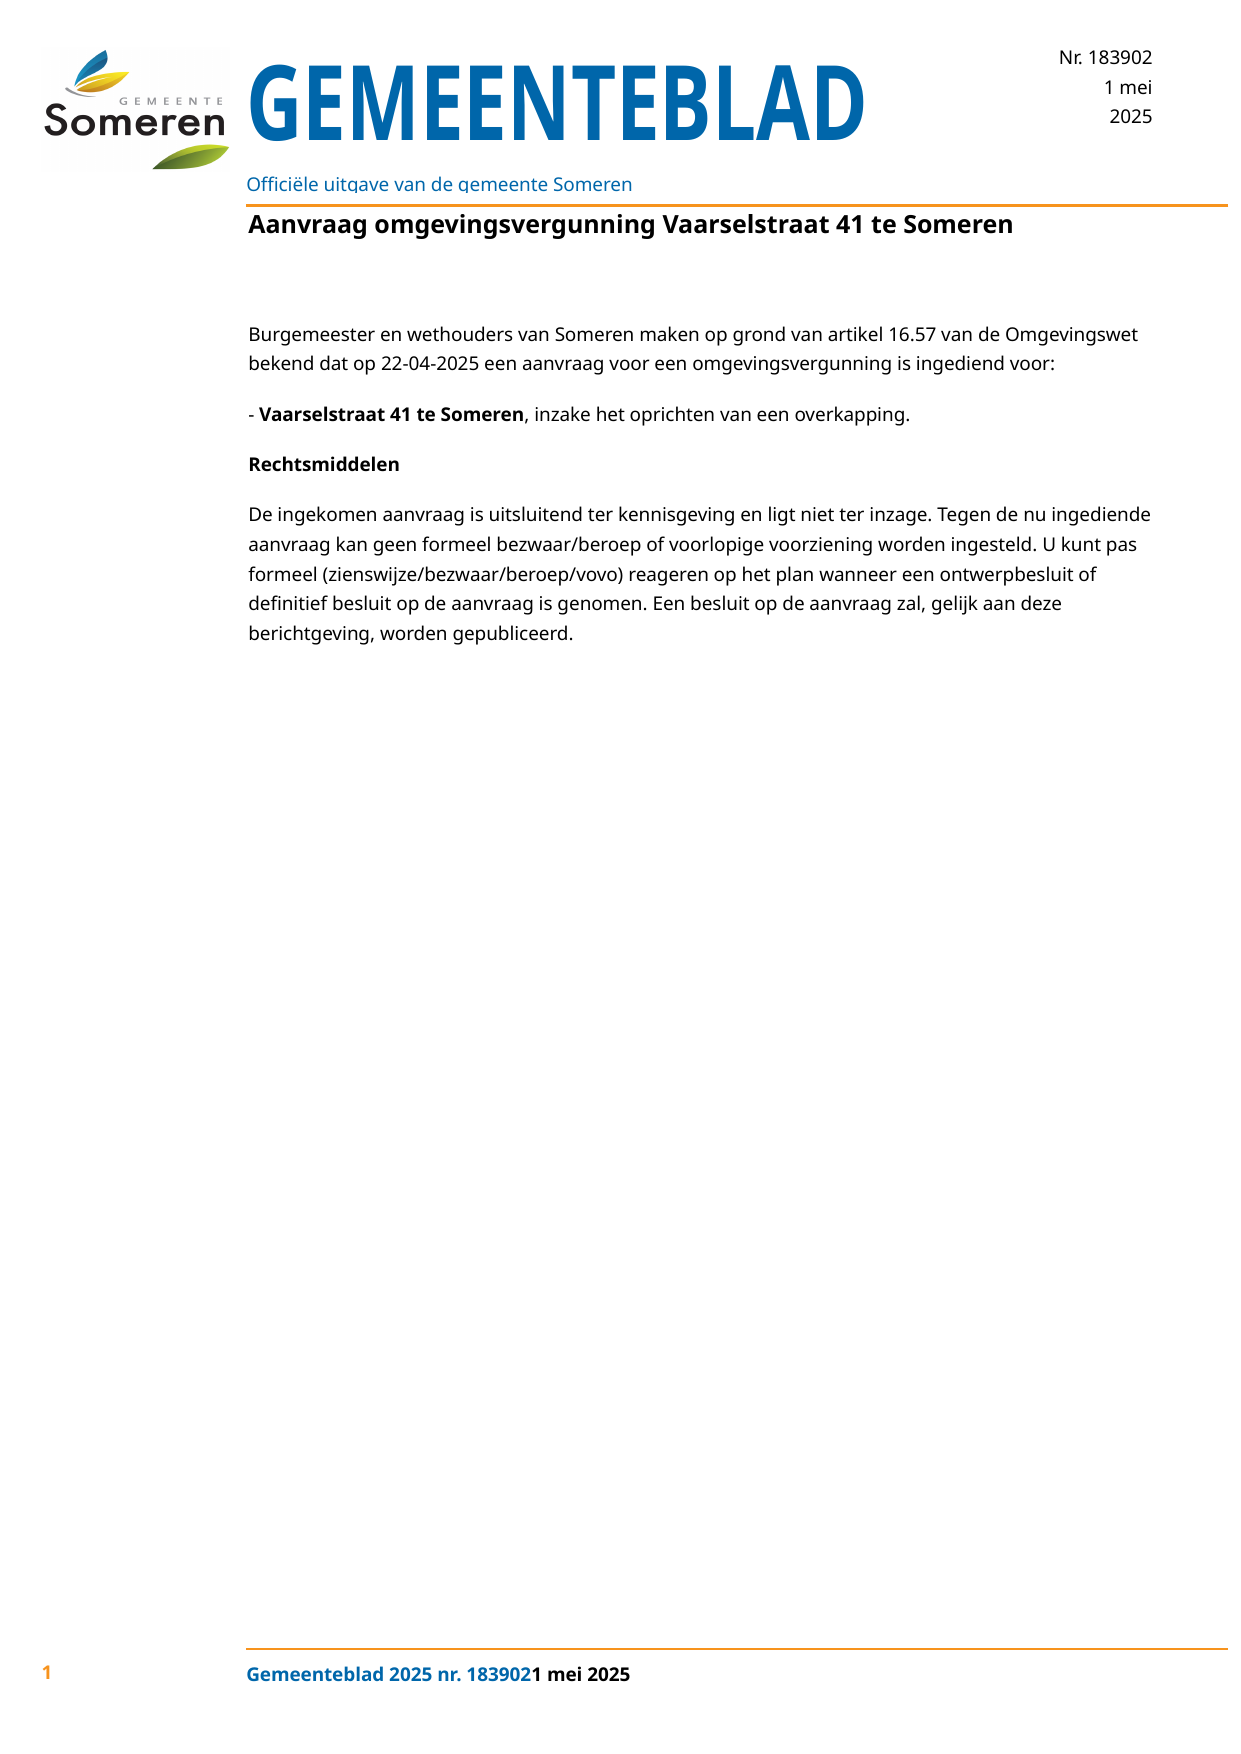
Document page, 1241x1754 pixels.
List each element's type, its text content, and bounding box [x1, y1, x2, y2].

text Burgemeester en wethouders van Someren maken op grond van artikel 16.57 van de Omgevingswet bekend dat op 22-04-2025 een aanvraag voor een omgevingsvergunning is ingediend voor: [248, 321, 1152, 376]
text - Vaarselstraat 41 te Someren, inzake het oprichten van een overkapping. [248, 401, 1152, 426]
text Aanvraag omgevingsvergunning Vaarselstraat 41 te Someren [248, 207, 1152, 241]
text De ingekomen aanvraag is uitsluitend ter kennisgeving en ligt niet ter inzage. Tegen de nu ingediende aanvraag kan geen formeel bezwaar/beroep of voorlopige voorziening worden ingesteld. U kunt pas formeel (zienswijze/bezwaar/beroep/vovo) reageren op het plan wanneer een ontwerpbesluit of definitief besluit op de aanvraag is genomen. Een besluit op de aanvraag zal, gelijk aan deze berichtgeving, worden gepubliceerd. [248, 502, 1152, 646]
picture [41, 47, 231, 172]
text Rechtsmiddelen [248, 451, 1152, 477]
